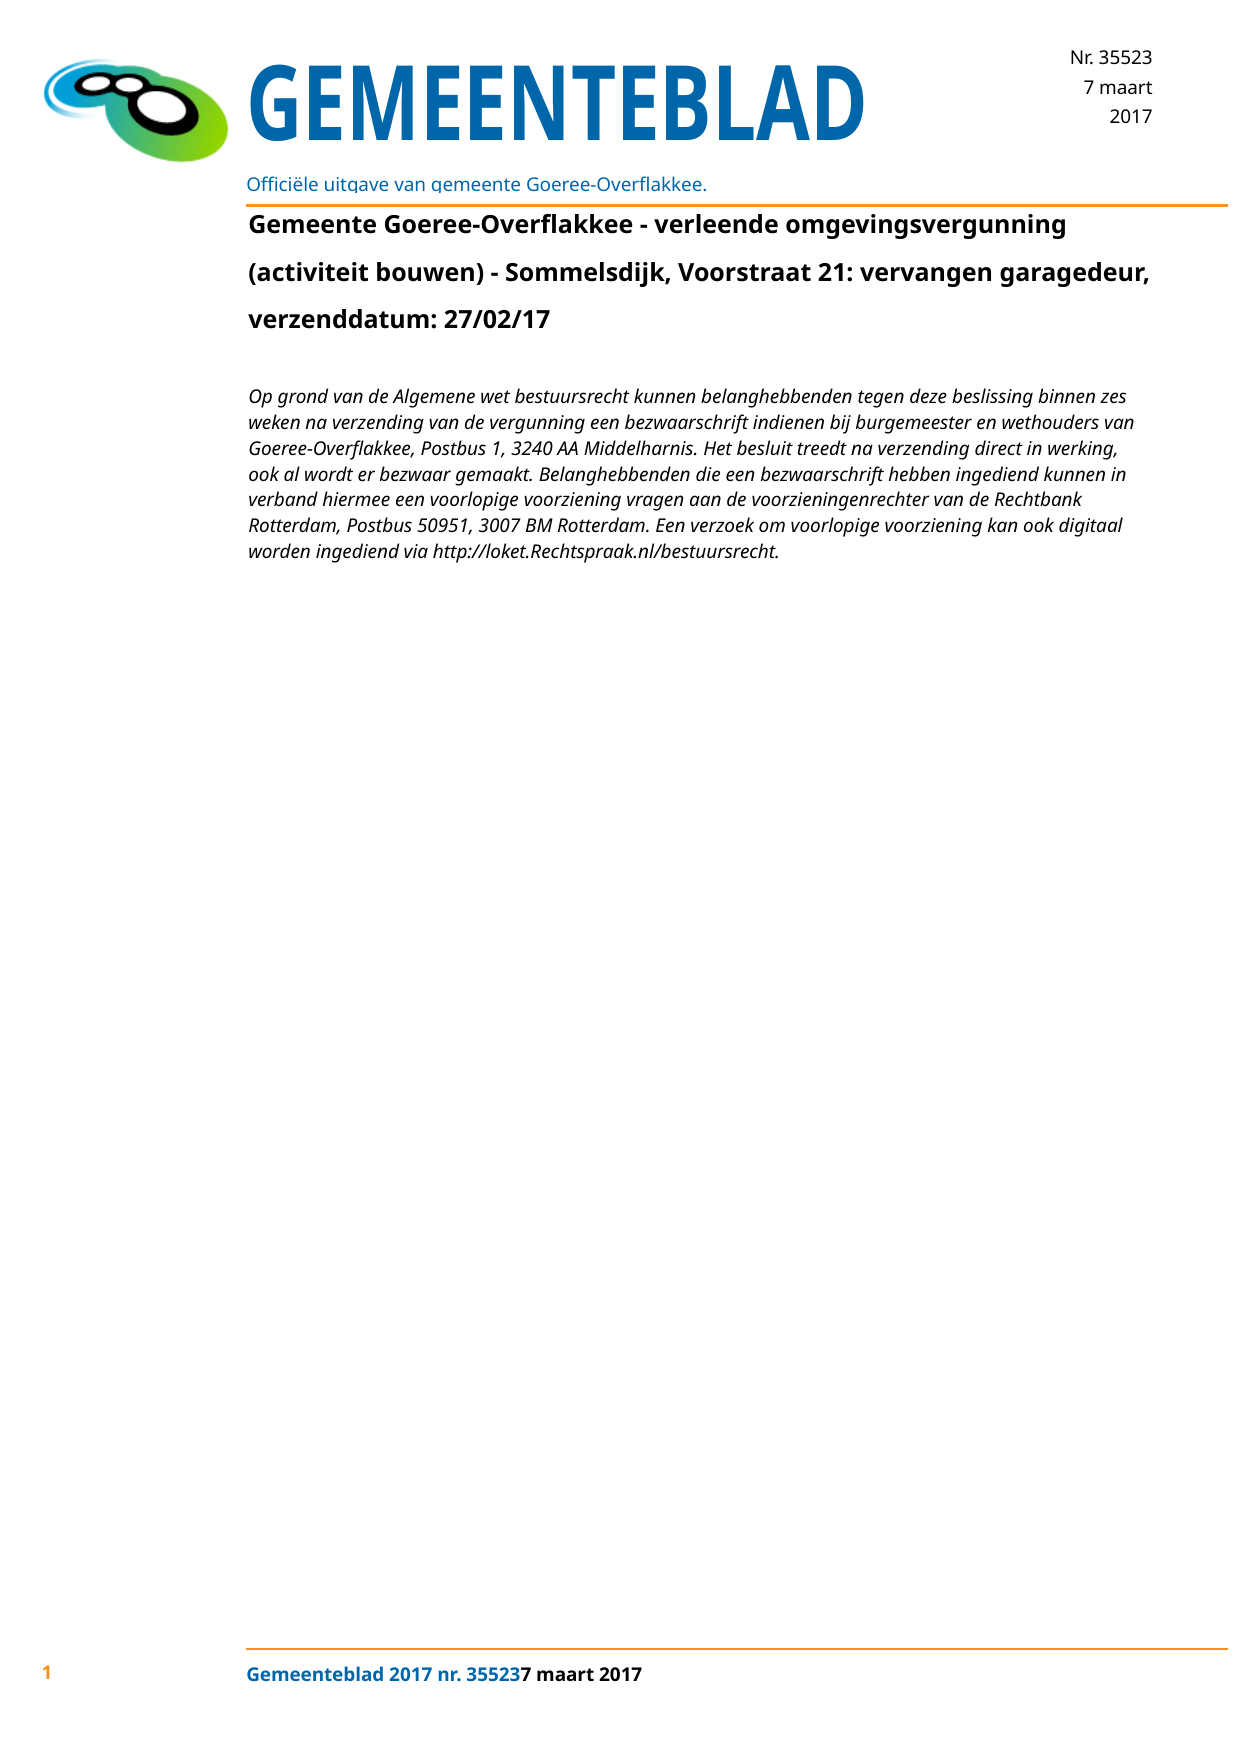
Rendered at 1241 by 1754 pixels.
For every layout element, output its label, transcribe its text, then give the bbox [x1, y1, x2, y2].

text Gemeente Goeree-Overflakkee - verleende omgevingsvergunning (activiteit bouwen) - Sommelsdijk, Voorstraat 21: vervangen garagedeur, verzenddatum: 27/02/17 [248, 207, 1152, 336]
picture [41, 47, 231, 172]
text Op grond van de Algemene wet bestuursrecht kunnen belanghebbenden tegen deze beslissing binnen zes weken na verzending van de vergunning een bezwaarschrift indienen bij burgemeester en wethouders van Goeree-Overflakkee, Postbus 1, 3240 AA Middelharnis. Het besluit treedt na verzending direct in werking, ook al wordt er bezwaar gemaakt. Belanghebbenden die een bezwaarschrift hebben ingediend kunnen in verband hiermee een voorlopige voorziening vragen aan de voorzieningenrechter van de Rechtbank Rotterdam, Postbus 50951, 3007 BM Rotterdam. Een verzoek om voorlopige voorziening kan ook digitaal worden ingediend via http://loket.Rechtspraak.nl/bestuursrecht. [248, 384, 1152, 564]
